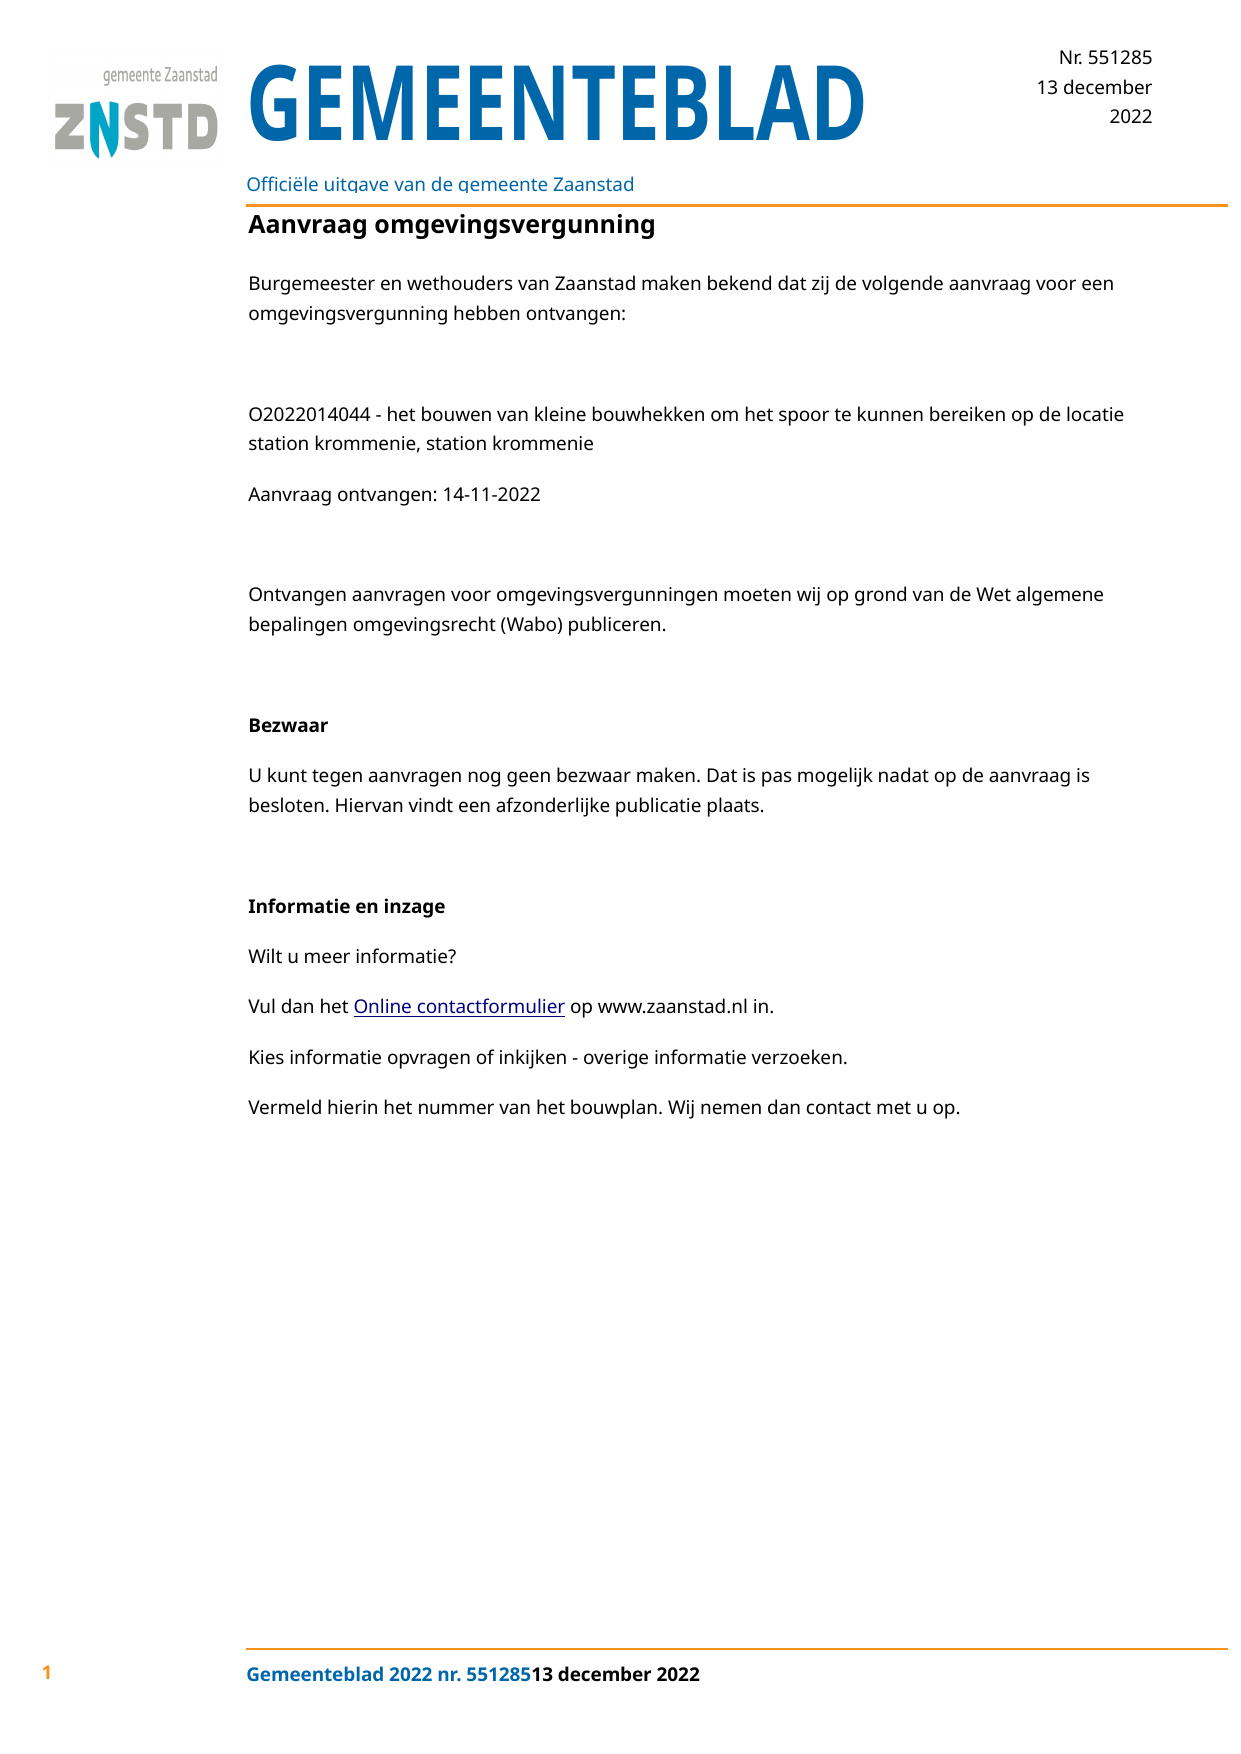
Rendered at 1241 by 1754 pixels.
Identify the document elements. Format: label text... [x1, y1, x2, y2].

text Burgemeester en wethouders van Zaanstad maken bekend dat zij de volgende aanvraag voor een omgevingsvergunning hebben ontvangen: [248, 270, 1152, 326]
picture [41, 47, 231, 172]
text Informatie en inzage [248, 893, 1152, 918]
text Vermeld hierin het nummer van het bouwplan. Wij nemen dan contact met u op. [248, 1094, 1152, 1120]
text Vul dan het Online contactformulier op www.zaanstad.nl in. [248, 994, 1152, 1019]
text Wilt u meer informatie? [248, 943, 1152, 969]
text Aanvraag ontvangen: 14-11-2022 [248, 481, 1152, 506]
text Bezwaar [248, 712, 1152, 738]
text U kunt tegen aanvragen nog geen bezwaar maken. Dat is pas mogelijk nadat op de aanvraag is besloten. Hiervan vindt een afzonderlijke publicatie plaats. [248, 762, 1152, 818]
text Kies informatie opvragen of inkijken - overige informatie verzoeken. [248, 1044, 1152, 1070]
text O2022014044 - het bouwen van kleine bouwhekken om het spoor te kunnen bereiken op de locatie station krommenie, station krommenie [248, 401, 1152, 456]
text Ontvangen aanvragen voor omgevingsvergunningen moeten wij op grond van de Wet algemene bepalingen omgevingsrecht (Wabo) publiceren. [248, 582, 1152, 637]
text Aanvraag omgevingsvergunning [248, 207, 1152, 241]
